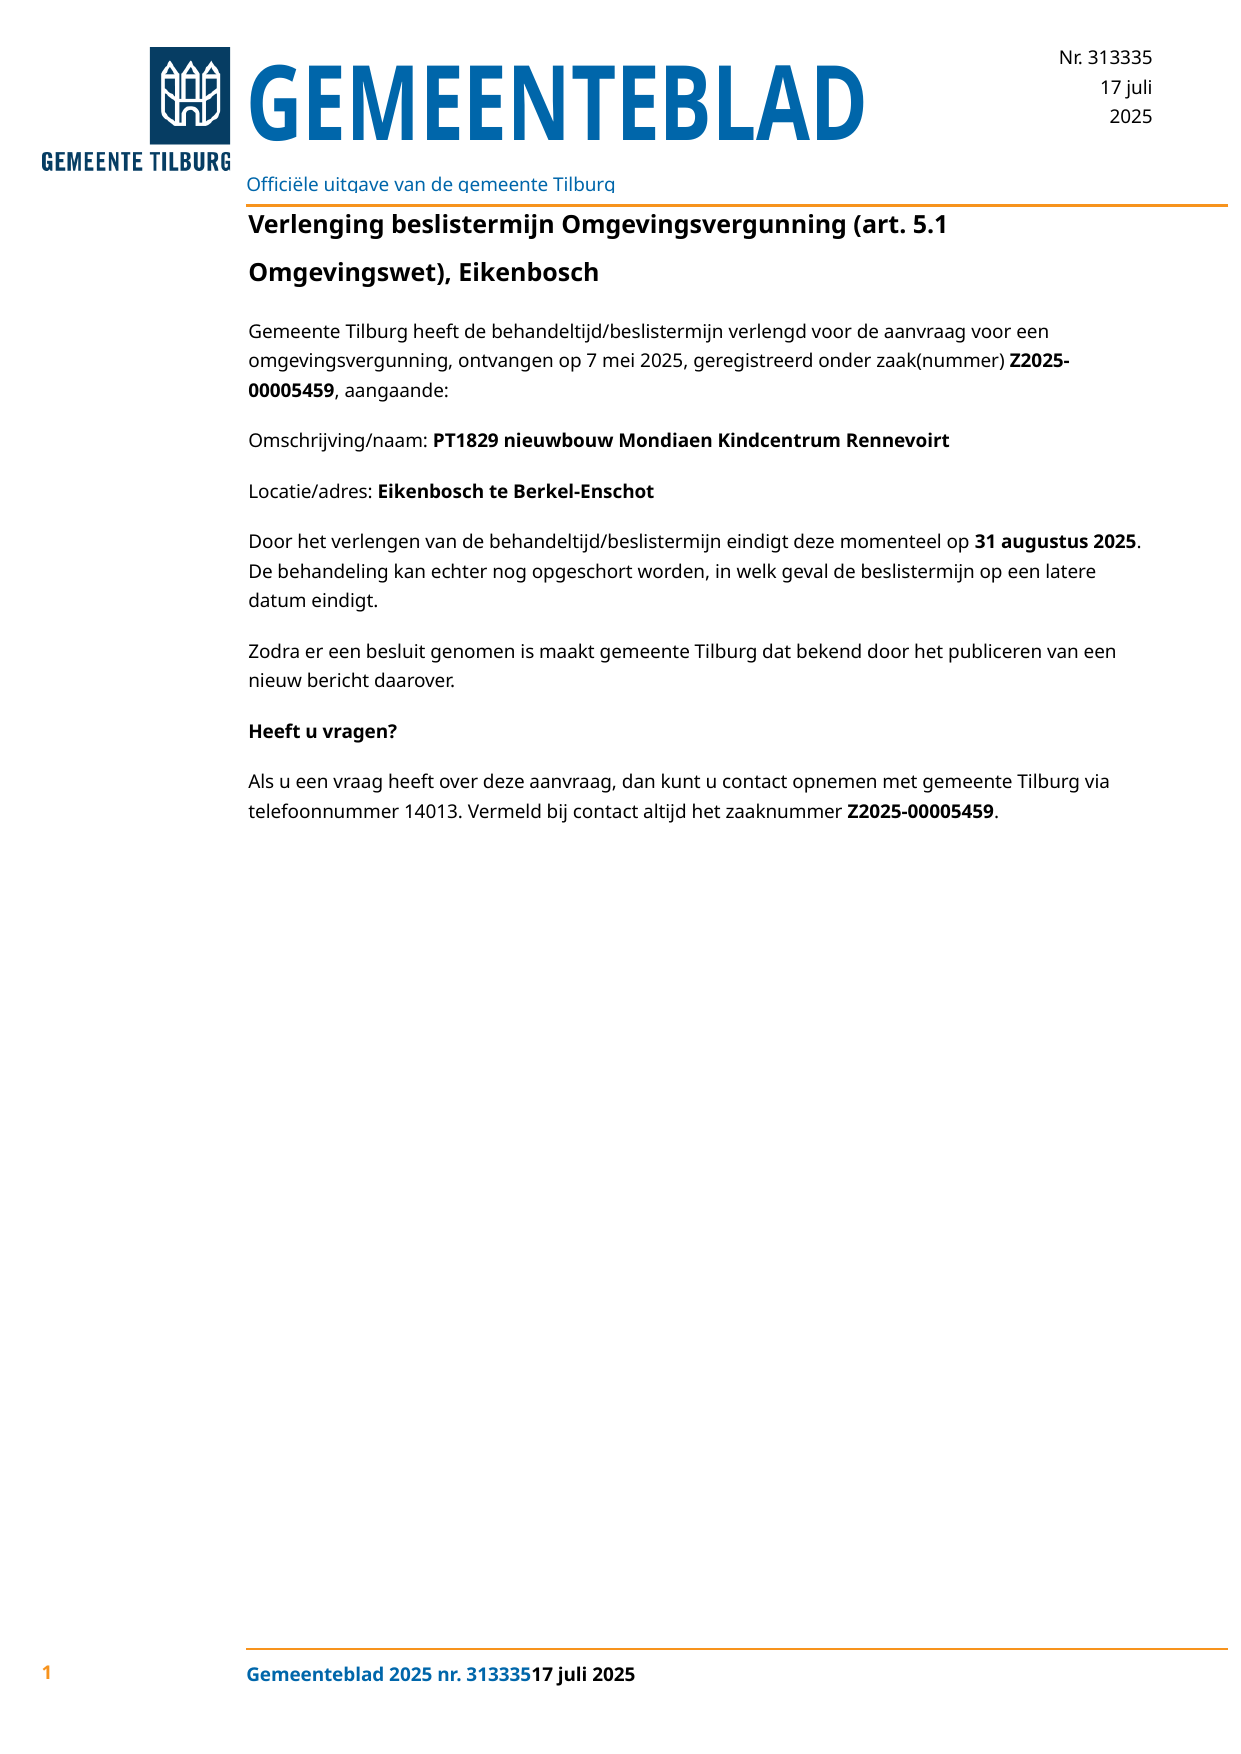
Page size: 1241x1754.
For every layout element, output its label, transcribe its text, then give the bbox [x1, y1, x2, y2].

text Heeft u vragen? [248, 718, 1152, 744]
text Door het verlengen van de behandeltijd/beslistermijn eindigt deze momenteel op 31 augustus 2025. De behandeling kan echter nog opgeschort worden, in welk geval de beslistermijn op een latere datum eindigt. [248, 528, 1152, 613]
text Omschrijving/naam: PT1829 nieuwbouw Mondiaen Kindcentrum Rennevoirt [248, 427, 1152, 453]
text Gemeente Tilburg heeft de behandeltijd/beslistermijn verlengd voor de aanvraag voor een omgevingsvergunning, ontvangen op 7 mei 2025, geregistreerd onder zaak(nummer) Z2025-00005459, aangaande: [248, 318, 1152, 403]
text Zodra er een besluit genomen is maakt gemeente Tilburg dat bekend door het publiceren van een nieuw bericht daarover. [248, 638, 1152, 693]
picture [41, 47, 231, 172]
text Als u een vraag heeft over deze aanvraag, dan kunt u contact opnemen met gemeente Tilburg via telefoonnummer 14013. Vermeld bij contact altijd het zaaknummer Z2025-00005459. [248, 768, 1152, 824]
text Locatie/adres: Eikenbosch te Berkel-Enschot [248, 478, 1152, 504]
text Verlenging beslistermijn Omgevingsvergunning (art. 5.1 Omgevingswet), Eikenbosch [248, 207, 1152, 288]
